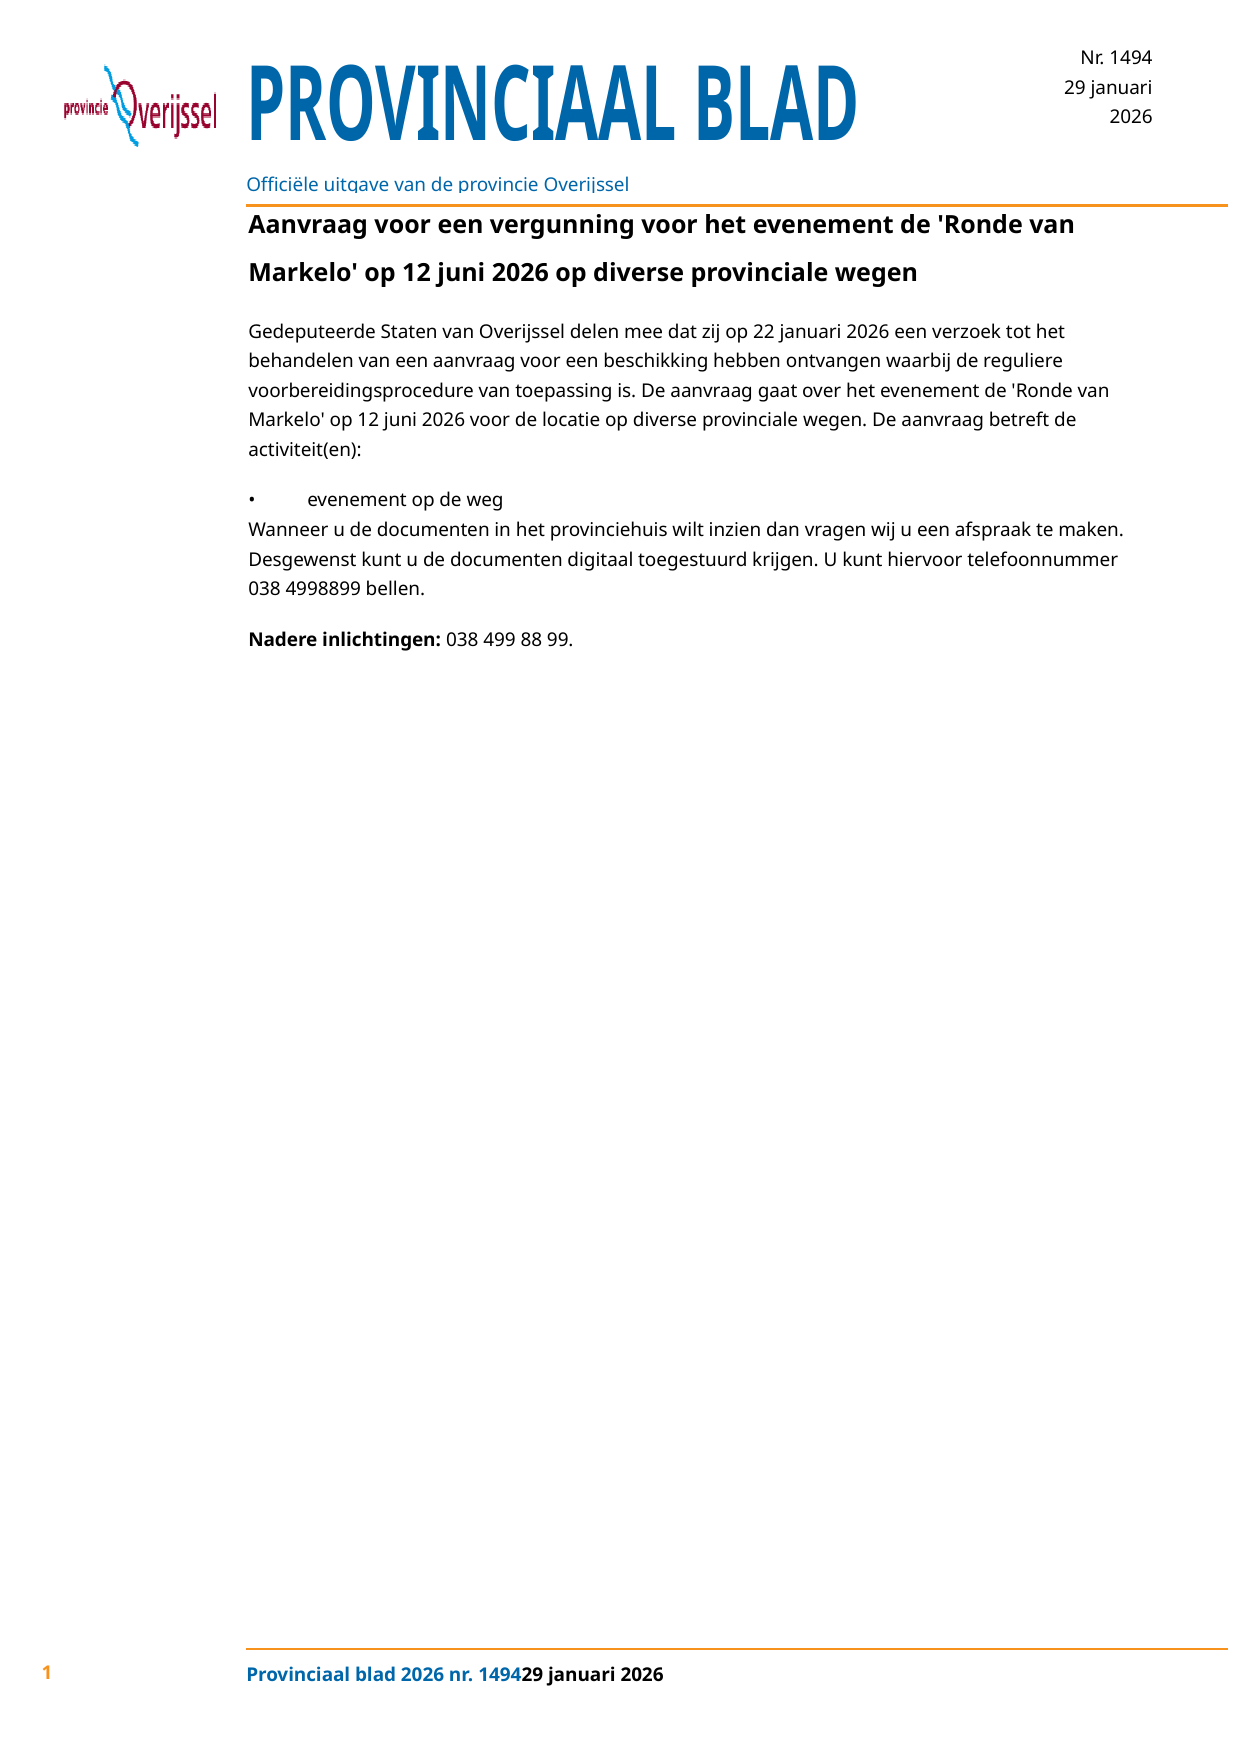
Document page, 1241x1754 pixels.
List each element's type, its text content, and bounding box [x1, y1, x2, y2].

picture [41, 47, 231, 172]
text Nadere inlichtingen: 038 499 88 99. [248, 626, 1152, 652]
list evenement op de weg [248, 487, 1152, 512]
text Wanneer u de documenten in het provinciehuis wilt inzien dan vragen wij u een afspraak te maken. Desgewenst kunt u de documenten digitaal toegestuurd krijgen. U kunt hiervoor telefoonnummer 038 4998899 bellen. [248, 516, 1152, 601]
text Aanvraag voor een vergunning voor het evenement de 'Ronde van Markelo' op 12 juni 2026 op diverse provinciale wegen [248, 207, 1152, 288]
text Gedeputeerde Staten van Overijssel delen mee dat zij op 22 januari 2026 een verzoek tot het behandelen van een aanvraag voor een beschikking hebben ontvangen waarbij de reguliere voorbereidingsprocedure van toepassing is. De aanvraag gaat over het evenement de 'Ronde van Markelo' op 12 juni 2026 voor de locatie op diverse provinciale wegen. De aanvraag betreft de activiteit(en): [248, 318, 1152, 462]
